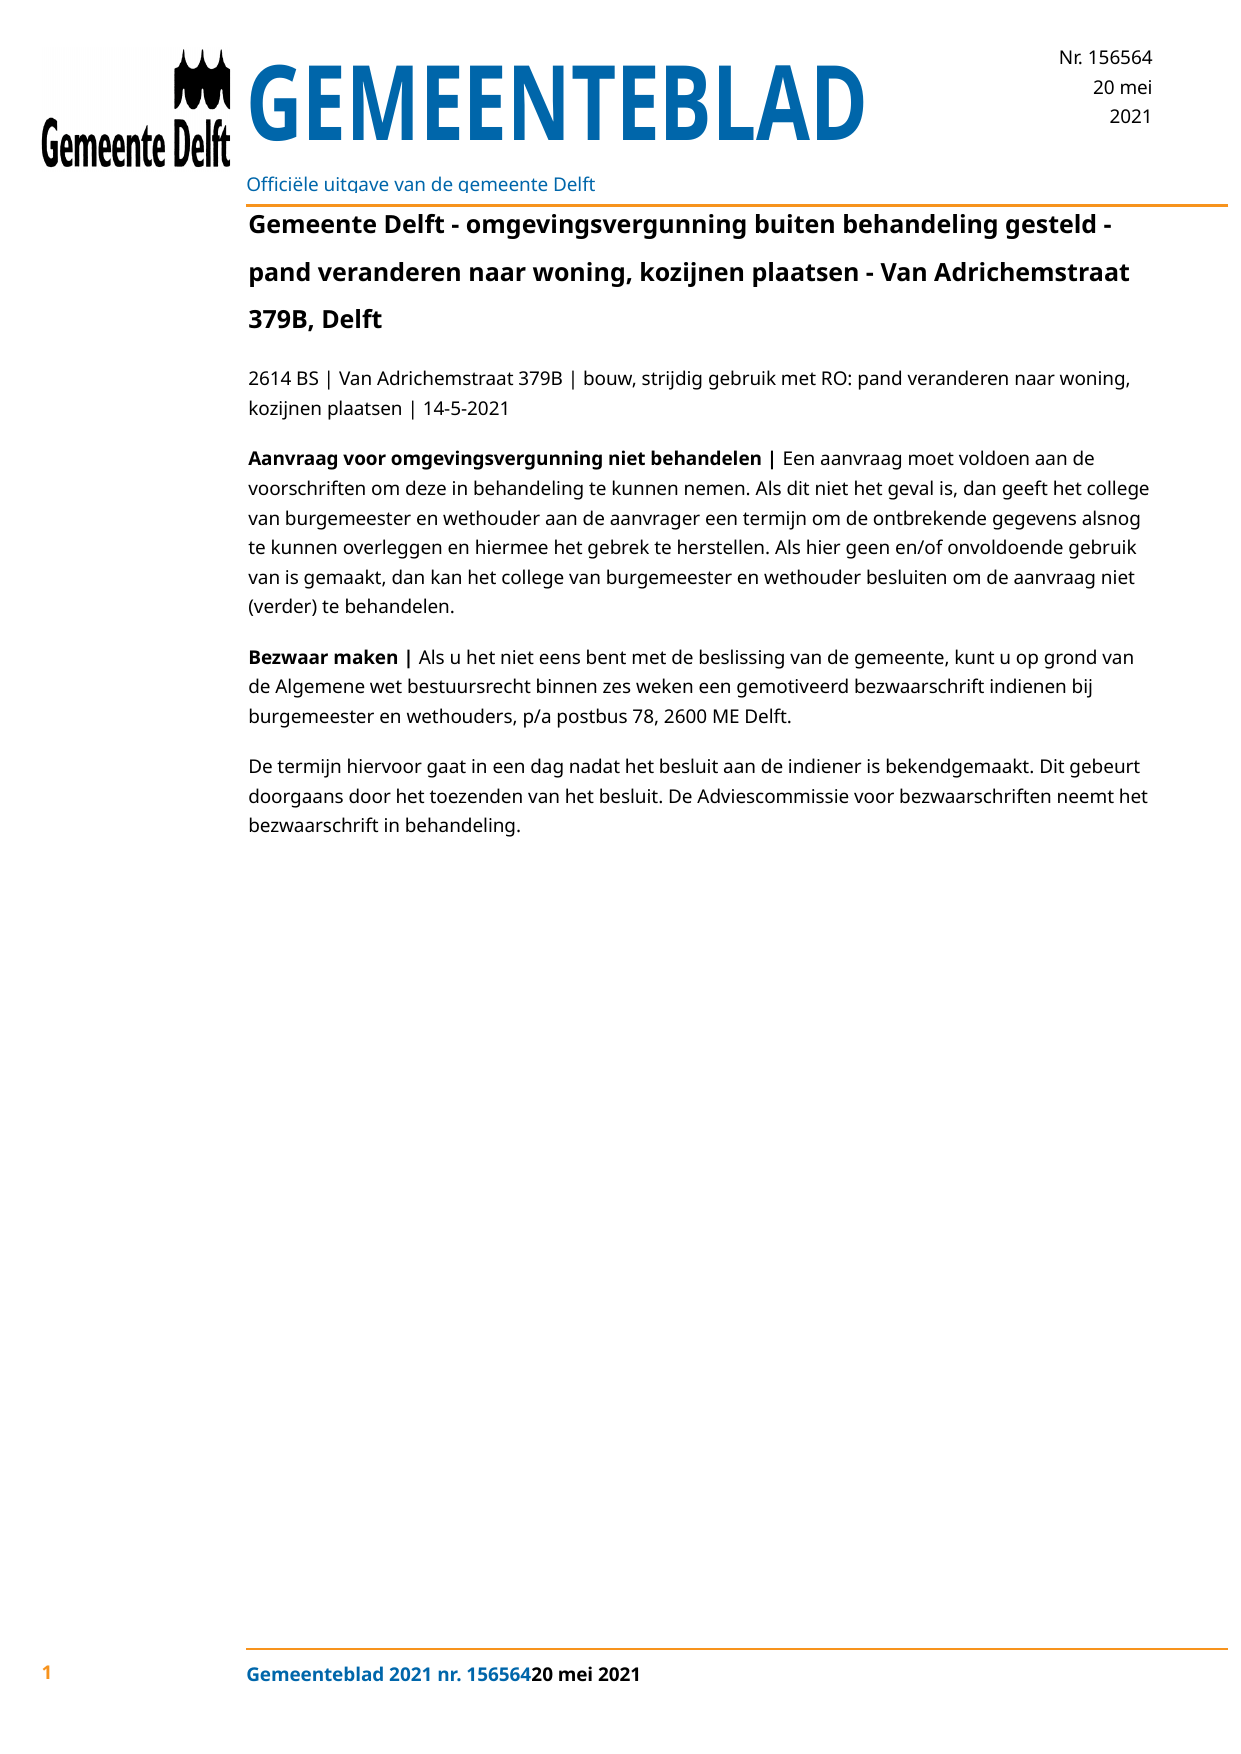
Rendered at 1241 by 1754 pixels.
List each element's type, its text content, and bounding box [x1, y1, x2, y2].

text Aanvraag voor omgevingsvergunning niet behandelen | Een aanvraag moet voldoen aan de voorschriften om deze in behandeling te kunnen nemen. Als dit niet het geval is, dan geeft het college van burgemeester en wethouder aan de aanvrager een termijn om de ontbrekende gegevens alsnog te kunnen overleggen en hiermee het gebrek te herstellen. Als hier geen en/of onvoldoende gebruik van is gemaakt, dan kan het college van burgemeester en wethouder besluiten om de aanvraag niet (verder) te behandelen. [248, 446, 1152, 619]
text De termijn hiervoor gaat in een dag nadat het besluit aan de indiener is bekendgemaakt. Dit gebeurt doorgaans door het toezenden van het besluit. De Adviescommissie voor bezwaarschriften neemt het bezwaarschrift in behandeling. [248, 753, 1152, 838]
text 2614 BS | Van Adrichemstraat 379B | bouw, strijdig gebruik met RO: pand veranderen naar woning, kozijnen plaatsen | 14-5-2021 [248, 366, 1152, 421]
text Gemeente Delft - omgevingsvergunning buiten behandeling gesteld - pand veranderen naar woning, kozijnen plaatsen - Van Adrichemstraat 379B, Delft [248, 207, 1152, 336]
picture [41, 47, 231, 172]
text Bezwaar maken | Als u het niet eens bent met de beslissing van de gemeente, kunt u op grond van de Algemene wet bestuursrecht binnen zes weken een gemotiveerd bezwaarschrift indienen bij burgemeester en wethouders, p/a postbus 78, 2600 ME Delft. [248, 644, 1152, 729]
